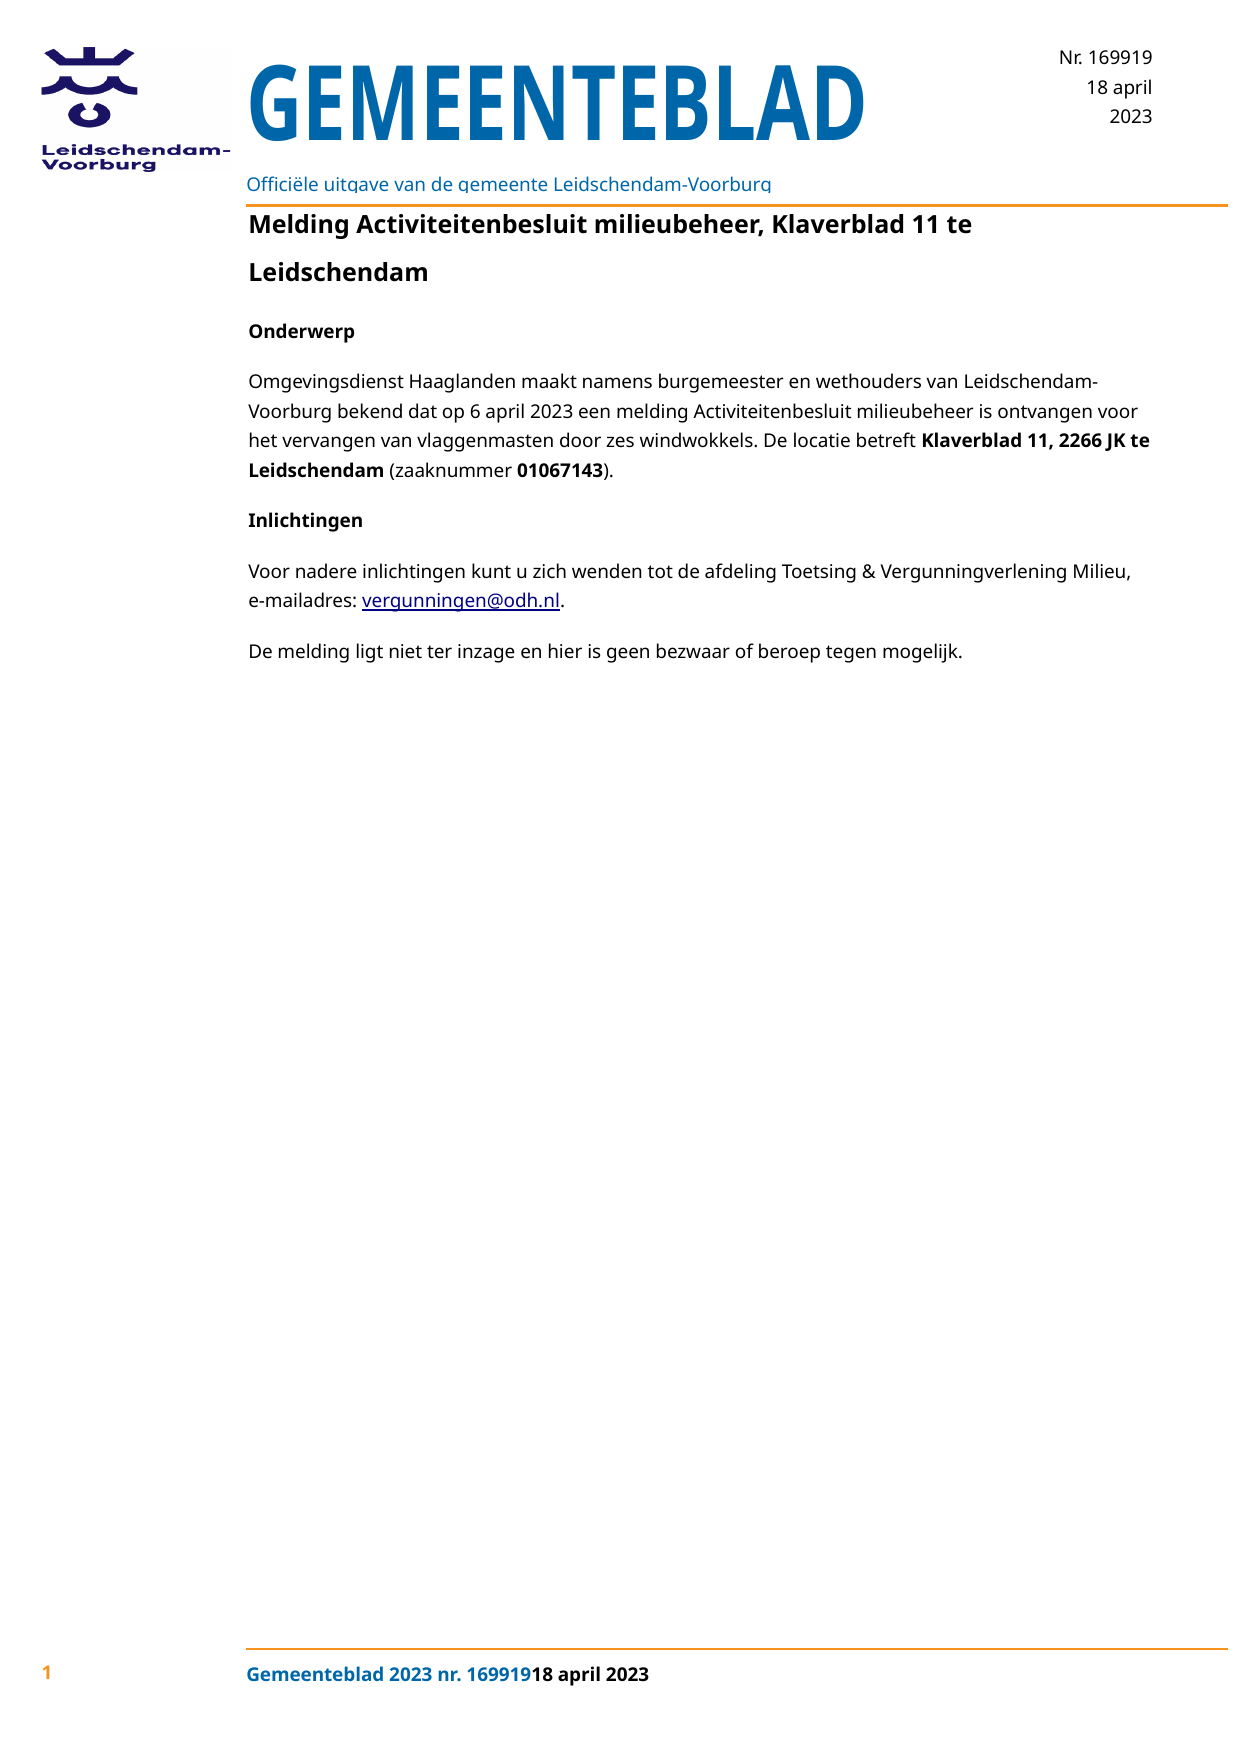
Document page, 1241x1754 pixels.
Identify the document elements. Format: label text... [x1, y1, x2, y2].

text Voor nadere inlichtingen kunt u zich wenden tot de afdeling Toetsing & Vergunningverlening Milieu, e-mailadres: vergunningen@odh.nl. [248, 558, 1152, 613]
text Melding Activiteitenbesluit milieubeheer, Klaverblad 11 te Leidschendam [248, 207, 1152, 288]
text Inlichtingen [248, 507, 1152, 533]
text De melding ligt niet ter inzage en hier is geen bezwaar of beroep tegen mogelijk. [248, 638, 1152, 664]
picture [41, 47, 231, 172]
text Onderwerp [248, 318, 1152, 344]
text Omgevingsdienst Haaglanden maakt namens burgemeester en wethouders van Leidschendam-Voorburg bekend dat op 6 april 2023 een melding Activiteitenbesluit milieubeheer is ontvangen voor het vervangen van vlaggenmasten door zes windwokkels. De locatie betreft Klaverblad 11, 2266 JK te Leidschendam (zaaknummer 01067143). [248, 368, 1152, 483]
